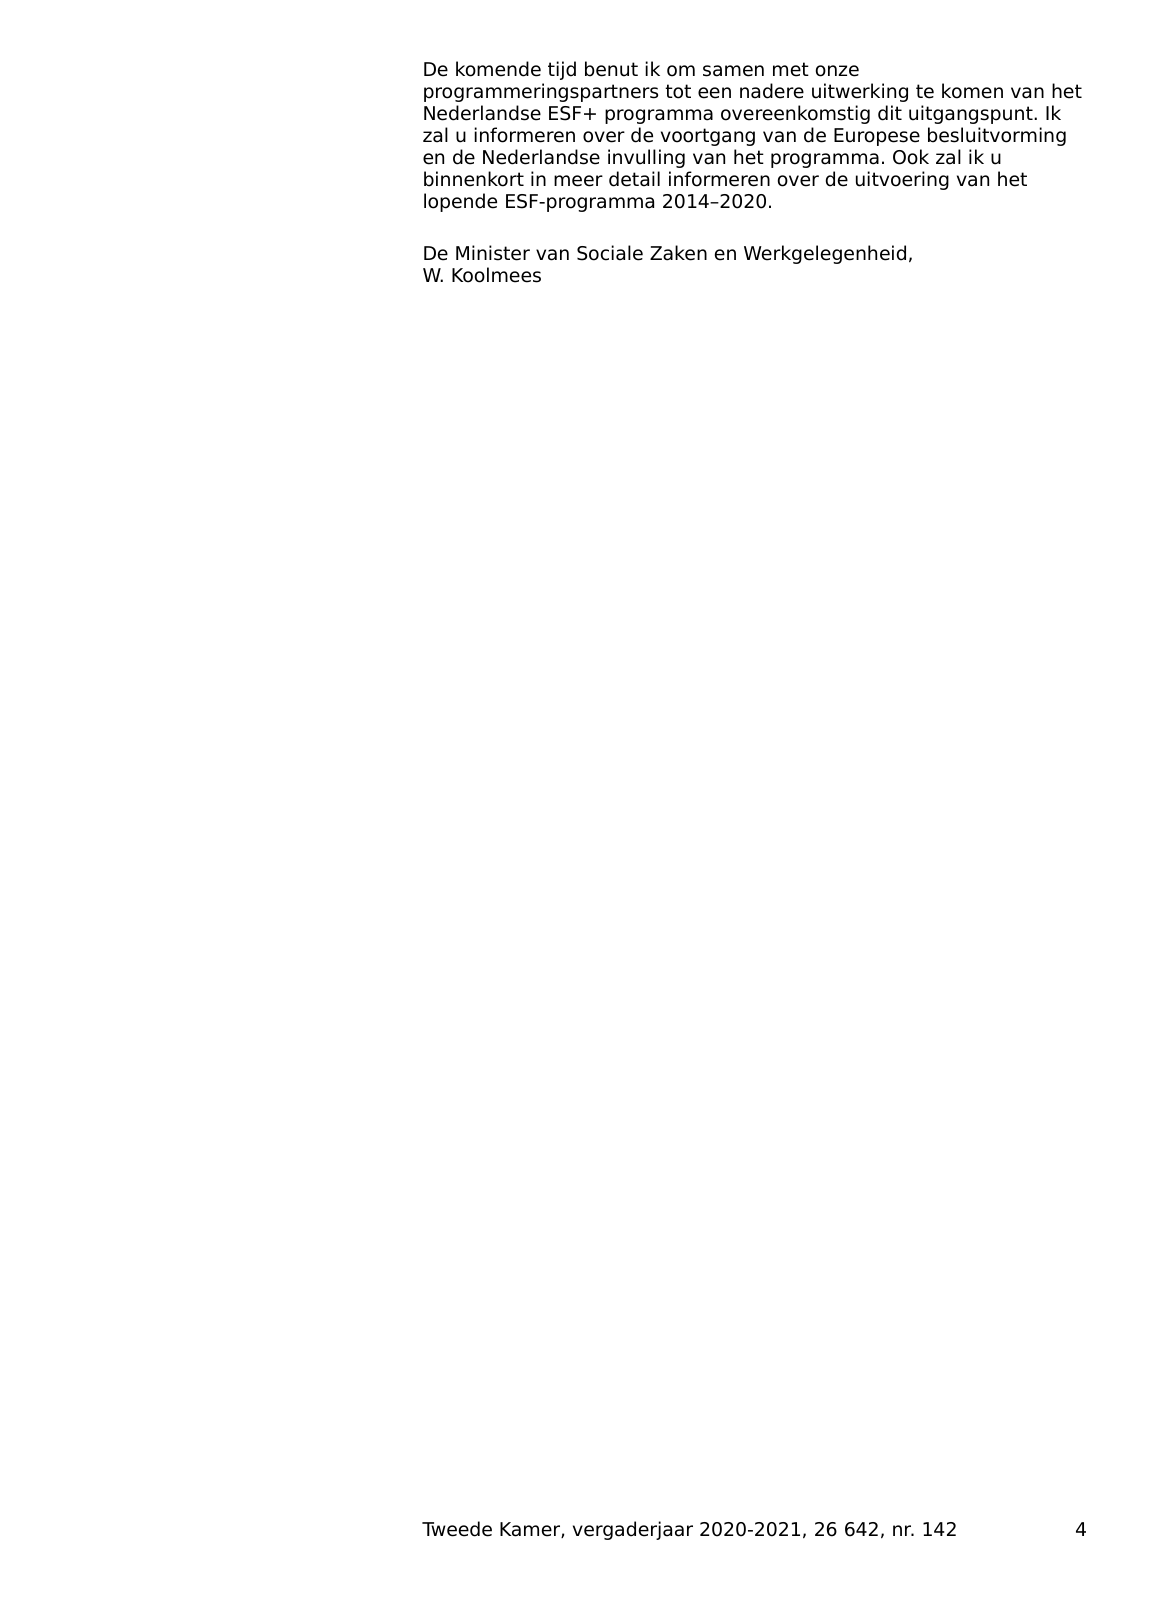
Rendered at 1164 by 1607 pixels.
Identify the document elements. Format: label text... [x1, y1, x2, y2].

text De Minister van Sociale Zaken en Werkgelegenheid, W. Koolmees [422, 243, 1087, 287]
text De komende tijd benut ik om samen met onze programmeringspartners tot een nadere uitwerking te komen van het Nederlandse ESF+ programma overeenkomstig dit uitgangspunt. Ik zal u informeren over de voortgang van de Europese besluitvorming en de Nederlandse invulling van het programma. Ook zal ik u binnenkort in meer detail informeren over de uitvoering van het lopende ESF-programma 2014–2020. [422, 59, 1087, 213]
